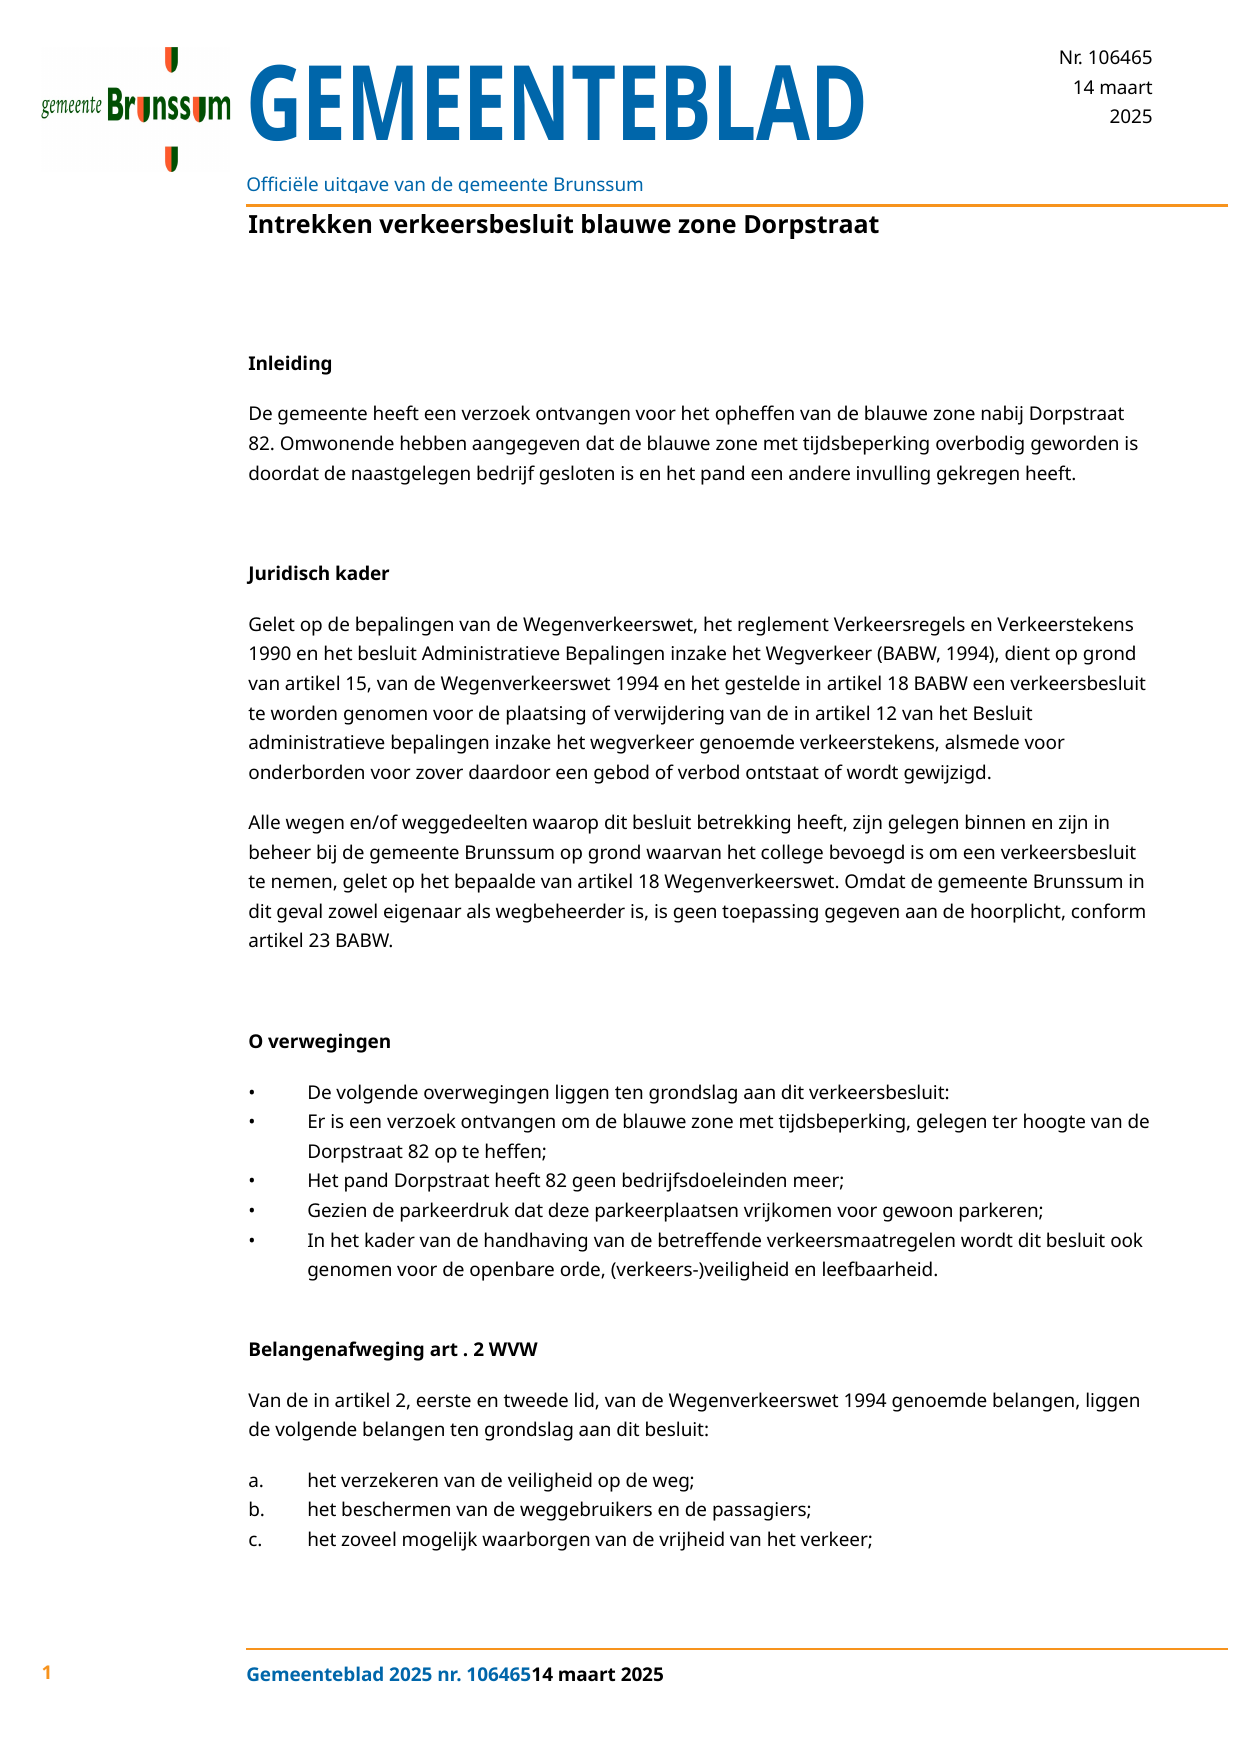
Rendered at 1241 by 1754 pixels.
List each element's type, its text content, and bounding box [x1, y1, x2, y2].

text Van de in artikel 2, eerste en tweede lid, van de Wegenverkeerswet 1994 genoemde belangen, liggen de volgende belangen ten grondslag aan dit besluit: [248, 1387, 1152, 1442]
list Het pand Dorpstraat heeft 82 geen bedrijfsdoeleinden meer; [248, 1168, 1152, 1193]
picture [41, 47, 231, 172]
text O verwegingen [248, 1028, 1152, 1054]
text Belangenafweging art . 2 WVW [248, 1336, 1152, 1362]
text Juridisch kader [248, 561, 1152, 586]
list In het kader van de handhaving van de betreffende verkeersmaatregelen wordt dit besluit ook genomen voor de openbare orde, (verkeers-)veiligheid en leefbaarheid. [248, 1227, 1152, 1282]
text Gelet op de bepalingen van de Wegenverkeerswet, het reglement Verkeersregels en Verkeerstekens 1990 en het besluit Administratieve Bepalingen inzake het Wegverkeer (BABW, 1994), dient op grond van artikel 15, van de Wegenverkeerswet 1994 en het gestelde in artikel 18 BABW een verkeersbesluit te worden genomen voor de plaatsing of verwijdering van de in artikel 12 van het Besluit administratieve bepalingen inzake het wegverkeer genoemde verkeerstekens, alsmede voor onderborden voor zover daardoor een gebod of verbod ontstaat of wordt gewijzigd. [248, 611, 1152, 785]
text Alle wegen en/of weggedeelten waarop dit besluit betrekking heeft, zijn gelegen binnen en zijn in beheer bij de gemeente Brunssum op grond waarvan het college bevoegd is om een verkeersbesluit te nemen, gelet op het bepaalde van artikel 18 Wegenverkeerswet. Omdat de gemeente Brunssum in dit geval zowel eigenaar als wegbeheerder is, is geen toepassing gegeven aan de hoorplicht, conform artikel 23 BABW. [248, 809, 1152, 953]
list het zoveel mogelijk waarborgen van de vrijheid van het verkeer; [248, 1526, 1152, 1552]
list het beschermen van de weggebruikers en de passagiers; [248, 1496, 1152, 1522]
list Gezien de parkeerdruk dat deze parkeerplaatsen vrijkomen voor gewoon parkeren; [248, 1197, 1152, 1223]
list het verzekeren van de veiligheid op de weg; [248, 1467, 1152, 1493]
list Er is een verzoek ontvangen om de blauwe zone met tijdsbeperking, gelegen ter hoogte van de Dorpstraat 82 op te heffen; [248, 1108, 1152, 1164]
text Inleiding [248, 350, 1152, 376]
text De gemeente heeft een verzoek ontvangen voor het opheffen van de blauwe zone nabij Dorpstraat 82. Omwonende hebben aangegeven dat de blauwe zone met tijdsbeperking overbodig geworden is doordat de naastgelegen bedrijf gesloten is en het pand een andere invulling gekregen heeft. [248, 401, 1152, 486]
list De volgende overwegingen liggen ten grondslag aan dit verkeersbesluit: [248, 1079, 1152, 1105]
text Intrekken verkeersbesluit blauwe zone Dorpstraat [248, 207, 1152, 241]
